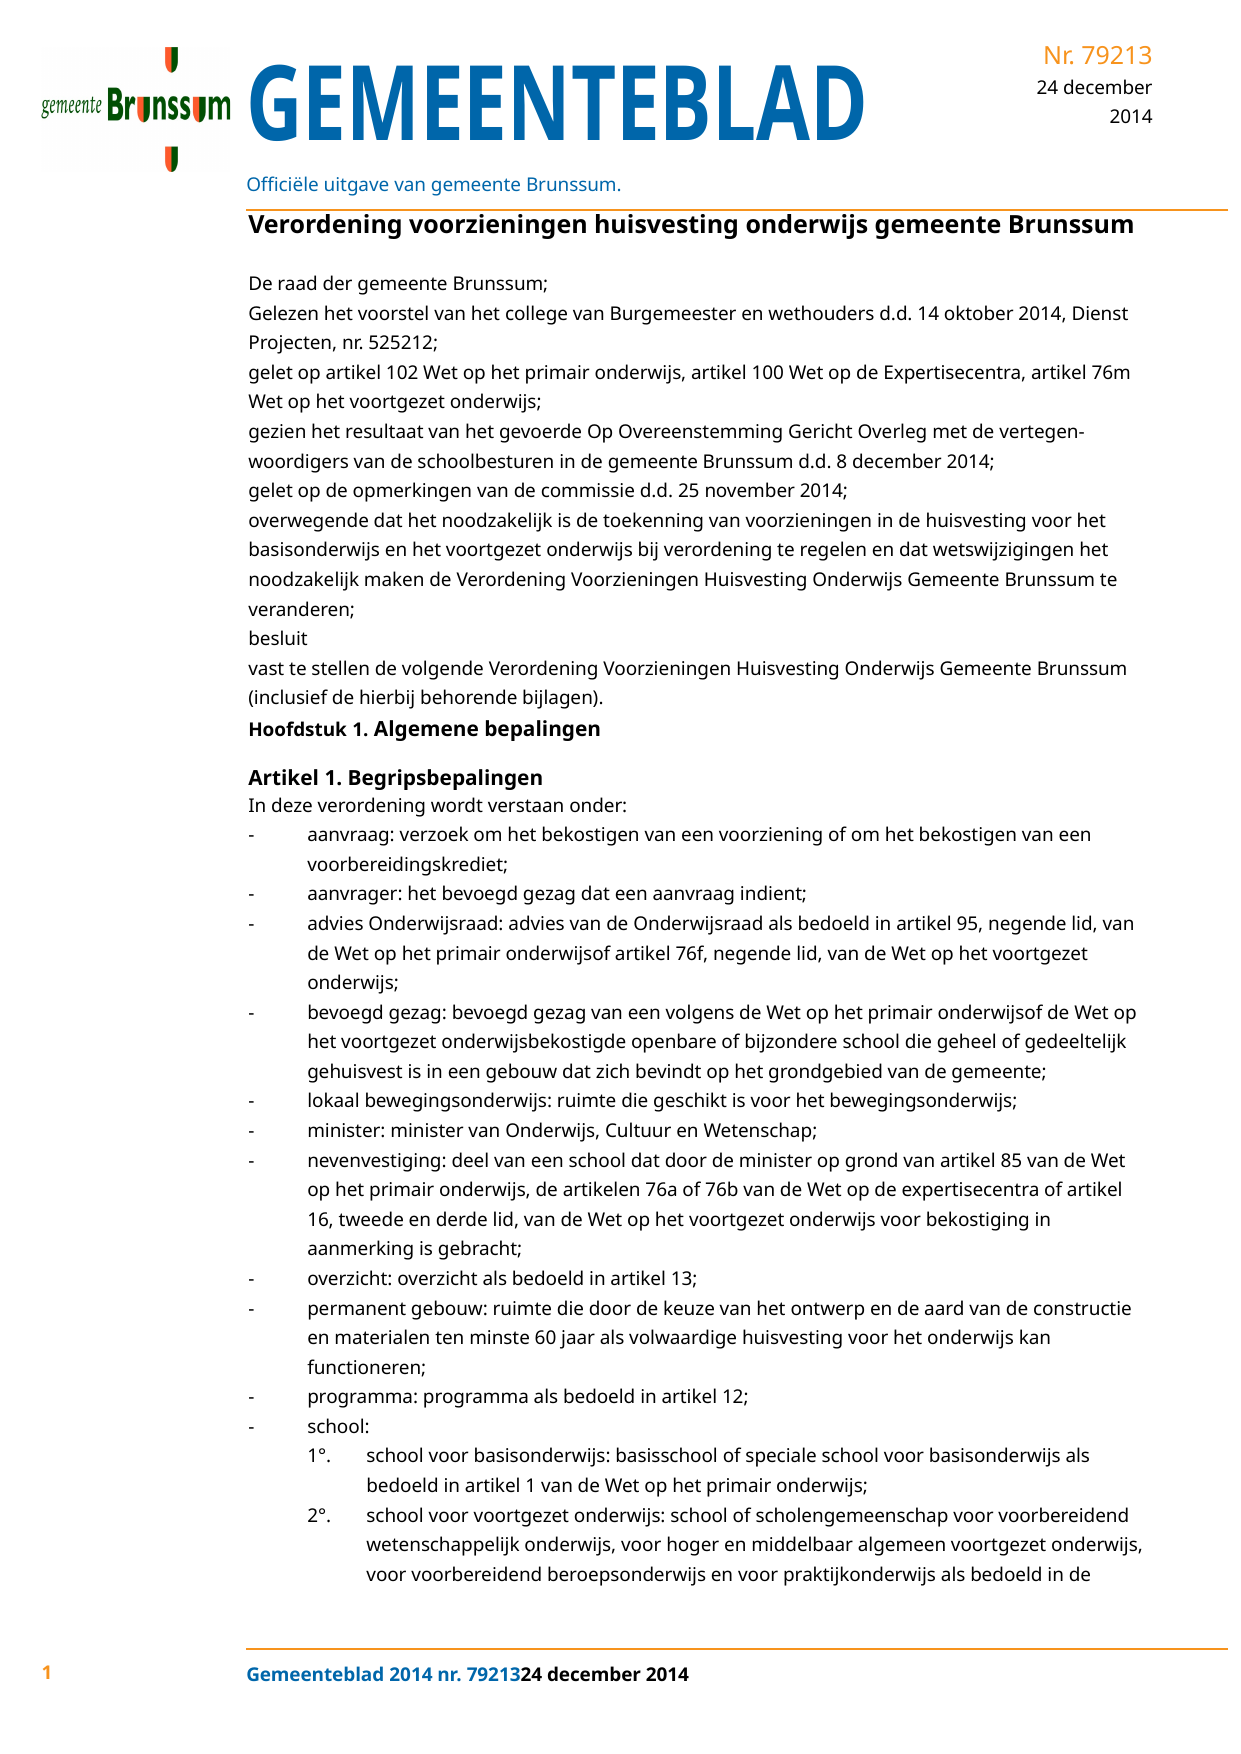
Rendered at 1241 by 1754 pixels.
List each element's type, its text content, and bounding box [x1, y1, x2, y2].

text gelet op de opmerkingen van de commissie d.d. 25 november 2014; [248, 477, 1152, 503]
list advies Onderwijsraad: advies van de Onderwijsraad als bedoeld in artikel 95, negende lid, van de Wet op het primair onderwijsof artikel 76f, negende lid, van de Wet op het voortgezet onderwijs; [248, 910, 1152, 995]
list programma: programma als bedoeld in artikel 12; [248, 1383, 1152, 1409]
text gezien het resultaat van het gevoerde Op Overeenstemming Gericht Overleg met de vertegen-woordigers van de schoolbesturen in de gemeente Brunssum d.d. 8 december 2014; [248, 418, 1152, 473]
list minister: minister van Onderwijs, Cultuur en Wetenschap; [248, 1117, 1152, 1143]
list school: [248, 1413, 1152, 1439]
text In deze verordening wordt verstaan onder: [248, 792, 1152, 817]
list aanvraag: verzoek om het bekostigen van een voorziening of om het bekostigen van een voorbereidingskrediet; [248, 821, 1152, 877]
list bevoegd gezag: bevoegd gezag van een volgens de Wet op het primair onderwijsof de Wet op het voortgezet onderwijsbekostigde openbare of bijzondere school die geheel of gedeeltelijk gehuisvest is in een gebouw dat zich bevindt op het grondgebied van de gemeente; [248, 999, 1152, 1084]
text gelet op artikel 102 Wet op het primair onderwijs, artikel 100 Wet op de Expertisecentra, artikel 76m Wet op het voortgezet onderwijs; [248, 359, 1152, 414]
list school voor basisonderwijs: basisschool of speciale school voor basisonderwijs als bedoeld in artikel 1 van de Wet op het primair onderwijs; [307, 1443, 1152, 1498]
text overwegende dat het noodzakelijk is de toekenning van voorzieningen in de huisvesting voor het basisonderwijs en het voortgezet onderwijs bij verordening te regelen en dat wetswijzigingen het noodzakelijk maken de Verordening Voorzieningen Huisvesting Onderwijs Gemeente Brunssum te veranderen; [248, 507, 1152, 621]
list nevenvestiging: deel van een school dat door de minister op grond van artikel 85 van de Wet op het primair onderwijs, de artikelen 76a of 76b van de Wet op de expertisecentra of artikel 16, tweede en derde lid, van de Wet op het voortgezet onderwijs voor bekostiging in aanmerking is gebracht; [248, 1147, 1152, 1261]
text Gelezen het voorstel van het college van Burgemeester en wethouders d.d. 14 oktober 2014, Dienst Projecten, nr. 525212; [248, 300, 1152, 355]
list lokaal bewegingsonderwijs: ruimte die geschikt is voor het bewegingsonderwijs; [248, 1088, 1152, 1113]
list school voor voortgezet onderwijs: school of scholengemeenschap voor voorbereidend wetenschappelijk onderwijs, voor hoger en middelbaar algemeen voortgezet onderwijs, voor voorbereidend beroepsonderwijs en voor praktijkonderwijs als bedoeld in de [307, 1502, 1152, 1587]
text Hoofdstuk 1. Algemene bepalingen [248, 714, 1152, 742]
list overzicht: overzicht als bedoeld in artikel 13; [248, 1265, 1152, 1291]
text Artikel 1. Begripsbepalingen [248, 763, 1152, 792]
list aanvrager: het bevoegd gezag dat een aanvraag indient; [248, 881, 1152, 906]
text besluit [248, 625, 1152, 651]
text vast te stellen de volgende Verordening Voorzieningen Huisvesting Onderwijs Gemeente Brunssum (inclusief de hierbij behorende bijlagen). [248, 655, 1152, 710]
list permanent gebouw: ruimte die door de keuze van het ontwerp en de aard van de constructie en materialen ten minste 60 jaar als volwaardige huisvesting voor het onderwijs kan functioneren; [248, 1295, 1152, 1379]
picture [41, 47, 231, 172]
text De raad der gemeente Brunssum; [248, 270, 1152, 296]
text Verordening voorzieningen huisvesting onderwijs gemeente Brunssum [248, 211, 1152, 241]
